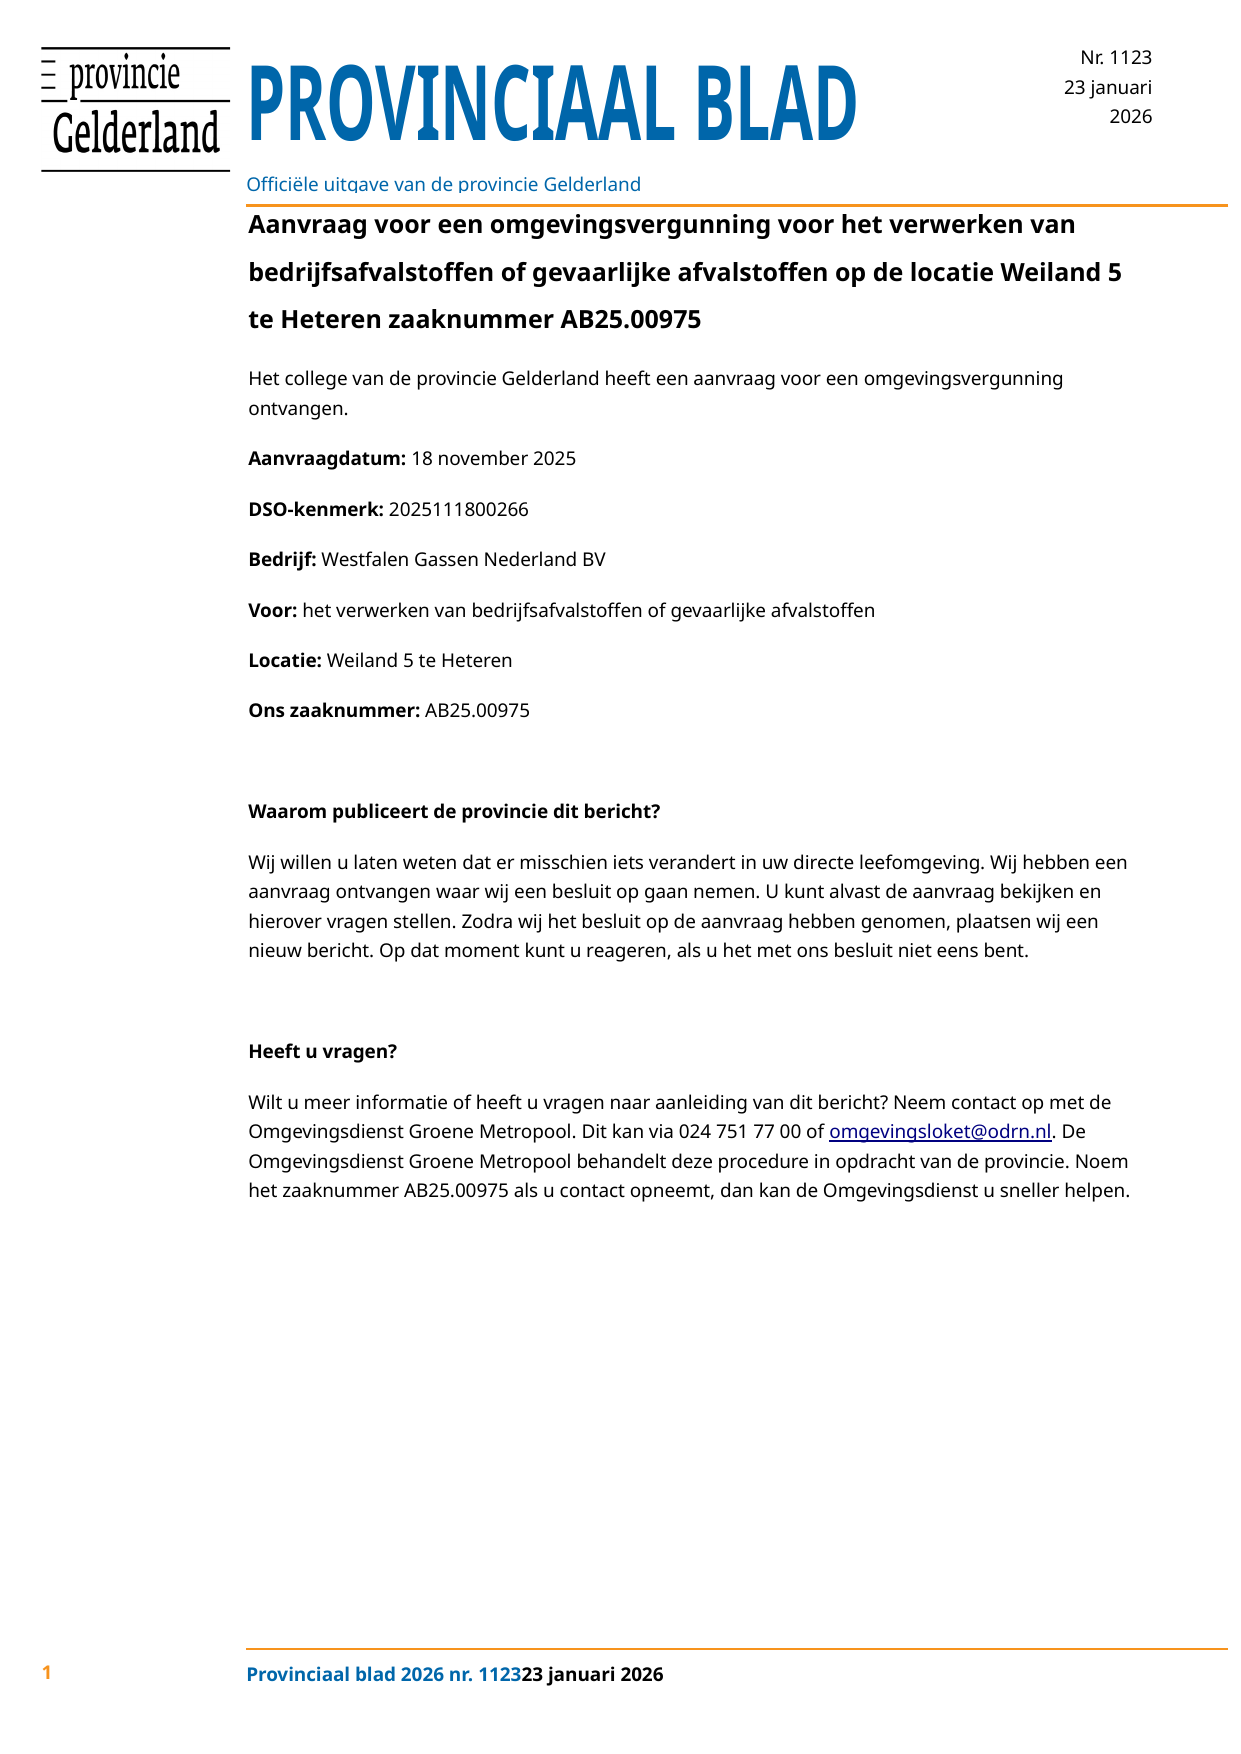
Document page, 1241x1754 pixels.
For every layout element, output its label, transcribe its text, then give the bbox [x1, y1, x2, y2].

text Het college van de provincie Gelderland heeft een aanvraag voor een omgevingsvergunning ontvangen. [248, 366, 1152, 421]
text DSO-kenmerk: 2025111800266 [248, 496, 1152, 522]
text Wij willen u laten weten dat er misschien iets verandert in uw directe leefomgeving. Wij hebben een aanvraag ontvangen waar wij een besluit op gaan nemen. U kunt alvast de aanvraag bekijken en hierover vragen stellen. Zodra wij het besluit op de aanvraag hebben genomen, plaatsen wij een nieuw bericht. Op dat moment kunt u reageren, als u het met ons besluit niet eens bent. [248, 849, 1152, 963]
text Bedrijf: Westfalen Gassen Nederland BV [248, 546, 1152, 572]
text Aanvraag voor een omgevingsvergunning voor het verwerken van bedrijfsafvalstoffen of gevaarlijke afvalstoffen op de locatie Weiland 5 te Heteren zaaknummer AB25.00975 [248, 207, 1152, 336]
text Voor: het verwerken van bedrijfsafvalstoffen of gevaarlijke afvalstoffen [248, 597, 1152, 622]
text Locatie: Weiland 5 te Heteren [248, 647, 1152, 673]
text Heeft u vragen? [248, 1038, 1152, 1064]
text Ons zaaknummer: AB25.00975 [248, 698, 1152, 723]
picture [41, 47, 231, 172]
text Waarom publiceert de provincie dit bericht? [248, 798, 1152, 824]
text Wilt u meer informatie of heeft u vragen naar aanleiding van dit bericht? Neem contact op met de Omgevingsdienst Groene Metropool. Dit kan via 024 751 77 00 of omgevingsloket@odrn.nl. De Omgevingsdienst Groene Metropool behandelt deze procedure in opdracht van de provincie. Noem het zaaknummer AB25.00975 als u contact opneemt, dan kan de Omgevingsdienst u sneller helpen. [248, 1089, 1152, 1203]
text Aanvraagdatum: 18 november 2025 [248, 446, 1152, 471]
